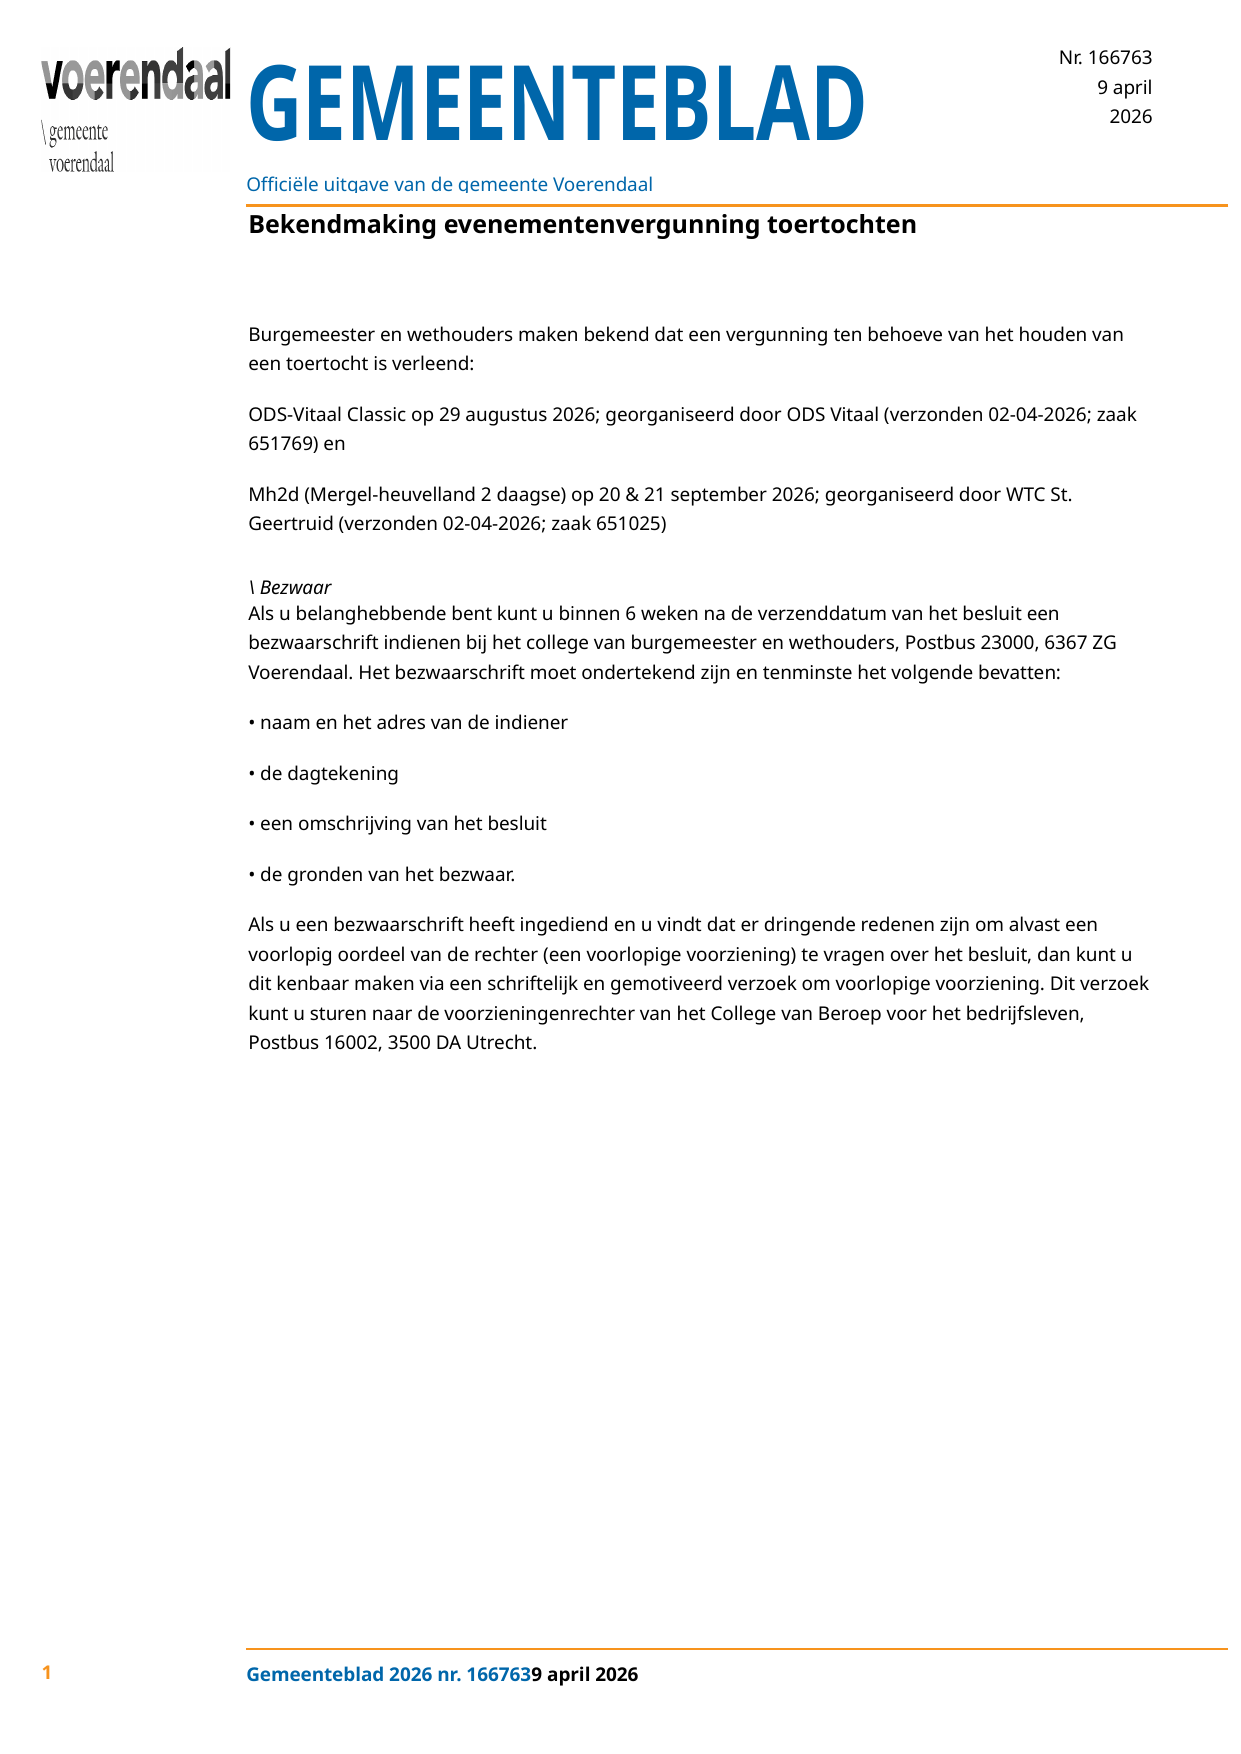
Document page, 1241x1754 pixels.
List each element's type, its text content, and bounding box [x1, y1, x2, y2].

text • de gronden van het bezwaar. [248, 861, 1152, 887]
text • naam en het adres van de indiener [248, 709, 1152, 735]
picture [41, 47, 231, 172]
text Als u belanghebbende bent kunt u binnen 6 weken na de verzenddatum van het besluit een bezwaarschrift indienen bij het college van burgemeester en wethouders, Postbus 23000, 6367 ZG Voerendaal. Het bezwaarschrift moet ondertekend zijn en tenminste het volgende bevatten: [248, 600, 1152, 685]
text • de dagtekening [248, 760, 1152, 786]
text Bekendmaking evenementenvergunning toertochten [248, 207, 1152, 241]
text • een omschrijving van het besluit [248, 810, 1152, 836]
text Als u een bezwaarschrift heeft ingediend en u vindt dat er dringende redenen zijn om alvast een voorlopig oordeel van de rechter (een voorlopige voorziening) te vragen over het besluit, dan kunt u dit kenbaar maken via een schriftelijk en gemotiveerd verzoek om voorlopige voorziening. Dit verzoek kunt u sturen naar de voorzieningenrechter van het College van Beroep voor het bedrijfsleven, Postbus 16002, 3500 DA Utrecht. [248, 911, 1152, 1055]
text Burgemeester en wethouders maken bekend dat een vergunning ten behoeve van het houden van een toertocht is verleend: [248, 321, 1152, 376]
text Mh2d (Mergel-heuvelland 2 daagse) op 20 & 21 september 2026; georganiseerd door WTC St. Geertruid (verzonden 02-04-2026; zaak 651025) [248, 481, 1152, 536]
text \ Bezwaar [248, 574, 1152, 600]
text ODS-Vitaal Classic op 29 augustus 2026; georganiseerd door ODS Vitaal (verzonden 02-04-2026; zaak 651769) en [248, 401, 1152, 456]
